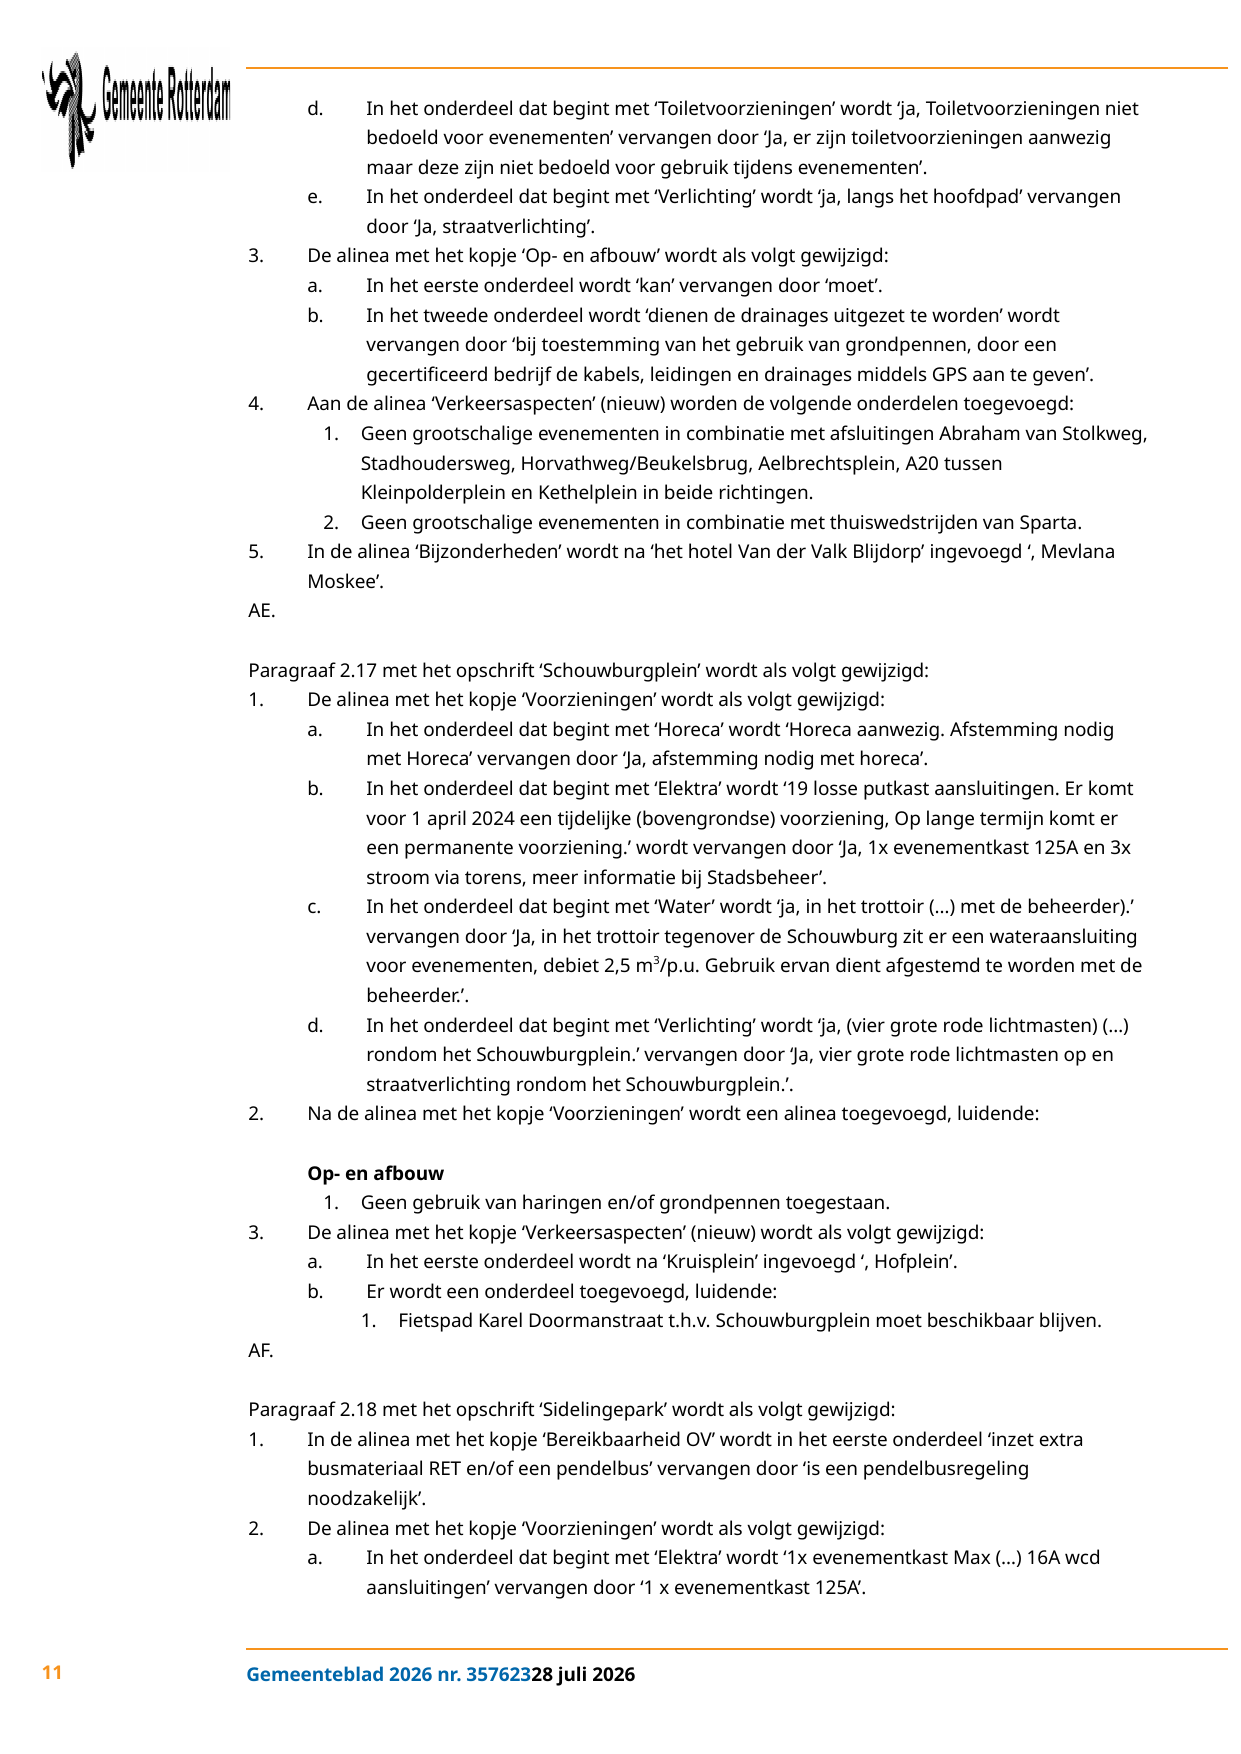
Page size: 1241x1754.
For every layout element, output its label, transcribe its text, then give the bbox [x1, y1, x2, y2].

list De alinea met het kopje ‘Voorzieningen’ wordt als volgt gewijzigd: [248, 686, 1152, 712]
list Op- en afbouw [248, 1160, 1152, 1186]
list In het onderdeel dat begint met ‘Verlichting’ wordt ‘ja, (vier grote rode lichtmasten) (…) rondom het Schouwburgplein.’ vervangen door ‘Ja, vier grote rode lichtmasten op en straatverlichting rondom het Schouwburgplein.’. [307, 1012, 1152, 1097]
list De alinea met het kopje ‘Op- en afbouw’ wordt als volgt gewijzigd: [248, 243, 1152, 268]
list Na de alinea met het kopje ‘Voorzieningen’ wordt een alinea toegevoegd, luidende: [248, 1101, 1152, 1126]
list In het onderdeel dat begint met ‘Toiletvoorzieningen’ wordt ‘ja, Toiletvoorzieningen niet bedoeld voor evenementen’ vervangen door ‘Ja, er zijn toiletvoorzieningen aanwezig maar deze zijn niet bedoeld voor gebruik tijdens evenementen’. [307, 95, 1152, 180]
list Geen grootschalige evenementen in combinatie met thuiswedstrijden van Sparta. [323, 509, 1152, 535]
list Geen gebruik van haringen en/of grondpennen toegestaan. [323, 1189, 1152, 1215]
list Fietspad Karel Doormanstraat t.h.v. Schouwburgplein moet beschikbaar blijven. [361, 1308, 1152, 1333]
text AE. [248, 598, 1152, 623]
list Aan de alinea ‘Verkeersaspecten’ (nieuw) worden de volgende onderdelen toegevoegd: [248, 391, 1152, 416]
list De alinea met het kopje ‘Verkeersaspecten’ (nieuw) wordt als volgt gewijzigd: [248, 1219, 1152, 1245]
list In de alinea met het kopje ‘Bereikbaarheid OV’ wordt in het eerste onderdeel ‘inzet extra busmateriaal RET en/of een pendelbus’ vervangen door ‘is een pendelbusregeling noodzakelijk’. [248, 1426, 1152, 1511]
list In de alinea ‘Bijzonderheden’ wordt na ‘het hotel Van der Valk Blijdorp’ ingevoegd ‘, Mevlana Moskee’. [248, 538, 1152, 594]
list In het tweede onderdeel wordt ‘dienen de drainages uitgezet te worden’ wordt vervangen door ‘bij toestemming van het gebruik van grondpennen, door een gecertificeerd bedrijf de kabels, leidingen en drainages middels GPS aan te geven’. [307, 302, 1152, 387]
text AF. [248, 1337, 1152, 1363]
list Er wordt een onderdeel toegevoegd, luidende: [307, 1278, 1152, 1304]
text Paragraaf 2.18 met het opschrift ‘Sidelingepark’ wordt als volgt gewijzigd: [248, 1396, 1152, 1422]
list In het onderdeel dat begint met ‘Horeca’ wordt ‘Horeca aanwezig. Afstemming nodig met Horeca’ vervangen door ‘Ja, afstemming nodig met horeca’. [307, 716, 1152, 771]
list In het onderdeel dat begint met ‘Water’ wordt ‘ja, in het trottoir (…) met de beheerder).’ vervangen door ‘Ja, in het trottoir tegenover de Schouwburg zit er een wateraansluiting voor evenementen, debiet 2,5 m3/p.u. Gebruik ervan dient afgestemd te worden met de beheerder.’. [307, 893, 1152, 1008]
list In het eerste onderdeel wordt ‘kan’ vervangen door ‘moet’. [307, 272, 1152, 298]
list In het onderdeel dat begint met ‘Elektra’ wordt ‘19 losse putkast aansluitingen. Er komt voor 1 april 2024 een tijdelijke (bovengrondse) voorziening, Op lange termijn komt er een permanente voorziening.’ wordt vervangen door ‘Ja, 1x evenementkast 125A en 3x stroom via torens, meer informatie bij Stadsbeheer’. [307, 775, 1152, 890]
list In het onderdeel dat begint met ‘Elektra’ wordt ‘1x evenementkast Max (…) 16A wcd aansluitingen’ vervangen door ‘1 x evenementkast 125A’. [307, 1544, 1152, 1600]
text Paragraaf 2.17 met het opschrift ‘Schouwburgplein’ wordt als volgt gewijzigd: [248, 657, 1152, 683]
list De alinea met het kopje ‘Voorzieningen’ wordt als volgt gewijzigd: [248, 1515, 1152, 1541]
list Geen grootschalige evenementen in combinatie met afsluitingen Abraham van Stolkweg, Stadhoudersweg, Horvathweg/Beukelsbrug, Aelbrechtsplein, A20 tussen Kleinpolderplein en Kethelplein in beide richtingen. [323, 420, 1152, 505]
list In het eerste onderdeel wordt na ‘Kruisplein’ ingevoegd ‘, Hofplein’. [307, 1248, 1152, 1274]
picture [41, 47, 231, 172]
list In het onderdeel dat begint met ‘Verlichting’ wordt ‘ja, langs het hoofdpad’ vervangen door ‘Ja, straatverlichting’. [307, 183, 1152, 239]
